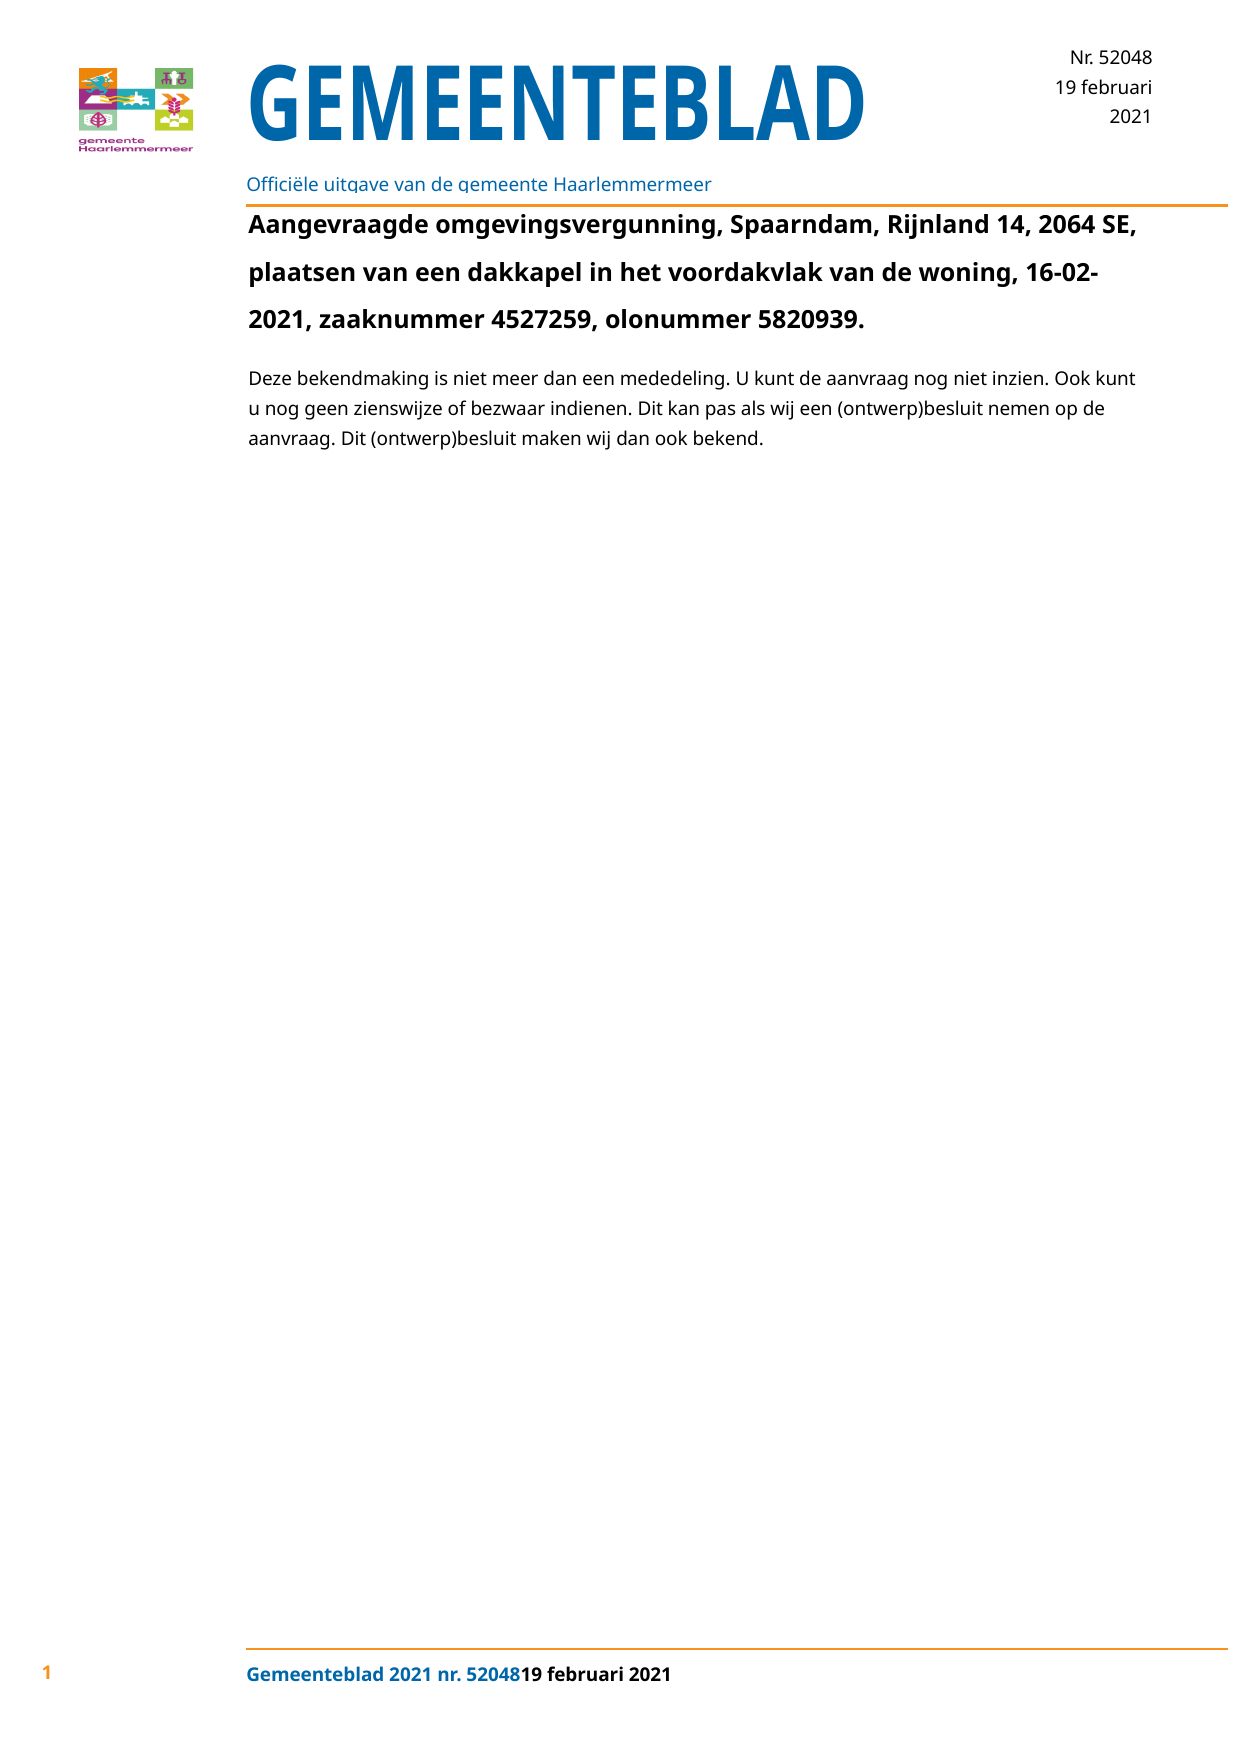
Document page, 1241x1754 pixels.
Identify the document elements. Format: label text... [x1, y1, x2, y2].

picture [41, 47, 231, 172]
text Deze bekendmaking is niet meer dan een mededeling. U kunt de aanvraag nog niet inzien. Ook kunt u nog geen zienswijze of bezwaar indienen. Dit kan pas als wij een (ontwerp)besluit nemen op de aanvraag. Dit (ontwerp)besluit maken wij dan ook bekend. [248, 366, 1152, 450]
text Aangevraagde omgevingsvergunning, Spaarndam, Rijnland 14, 2064 SE, plaatsen van een dakkapel in het voordakvlak van de woning, 16-02-2021, zaaknummer 4527259, olonummer 5820939. [248, 207, 1152, 336]
